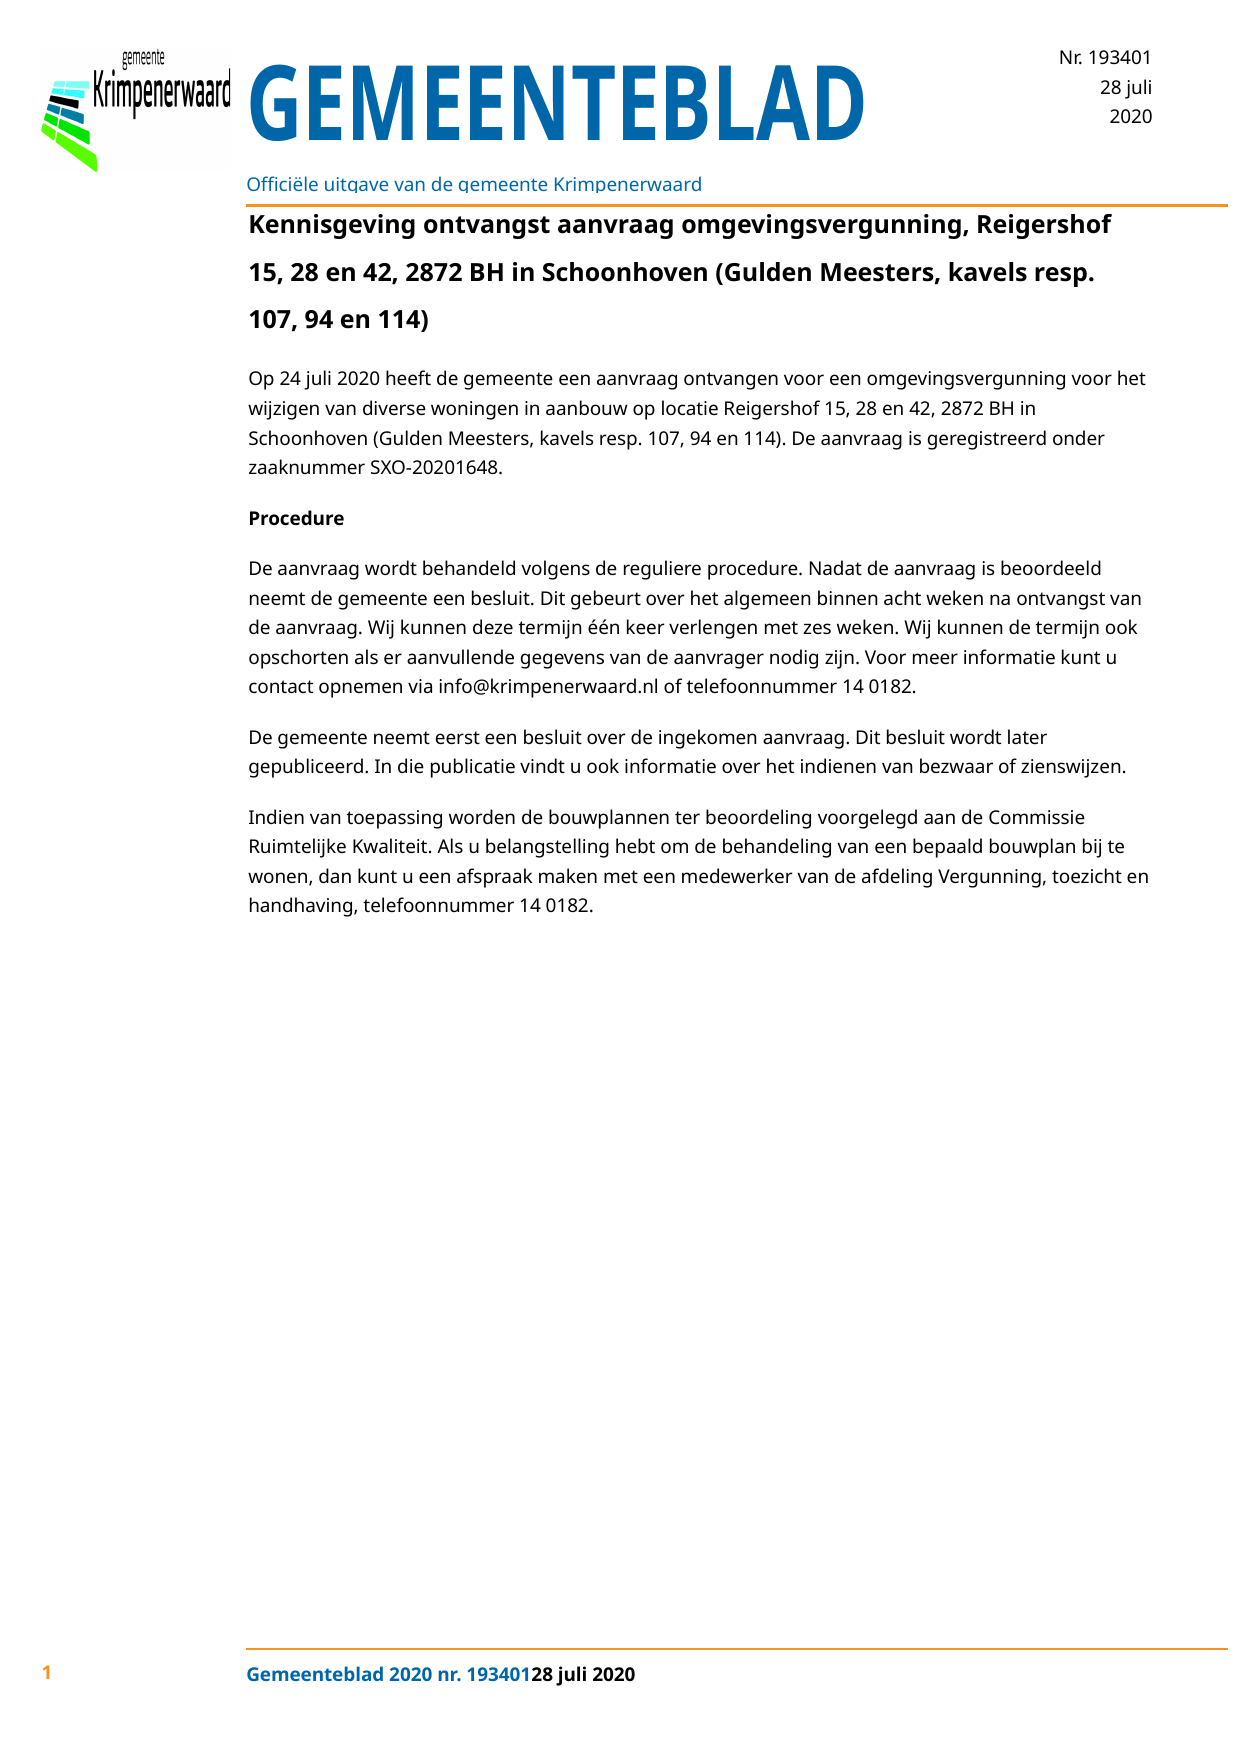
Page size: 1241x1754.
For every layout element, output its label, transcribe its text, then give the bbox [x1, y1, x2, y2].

text Op 24 juli 2020 heeft de gemeente een aanvraag ontvangen voor een omgevingsvergunning voor het wijzigen van diverse woningen in aanbouw op locatie Reigershof 15, 28 en 42, 2872 BH in Schoonhoven (Gulden Meesters, kavels resp. 107, 94 en 114). De aanvraag is geregistreerd onder zaaknummer SXO-20201648. [248, 366, 1152, 480]
picture [41, 47, 231, 172]
text De gemeente neemt eerst een besluit over de ingekomen aanvraag. Dit besluit wordt later gepubliceerd. In die publicatie vindt u ook informatie over het indienen van bezwaar of zienswijzen. [248, 724, 1152, 779]
text Procedure [248, 505, 1152, 530]
text De aanvraag wordt behandeld volgens de reguliere procedure. Nadat de aanvraag is beoordeeld neemt de gemeente een besluit. Dit gebeurt over het algemeen binnen acht weken na ontvangst van de aanvraag. Wij kunnen deze termijn één keer verlengen met zes weken. Wij kunnen de termijn ook opschorten als er aanvullende gegevens van de aanvrager nodig zijn. Voor meer informatie kunt u contact opnemen via info@krimpenerwaard.nl of telefoonnummer 14 0182. [248, 555, 1152, 699]
text Kennisgeving ontvangst aanvraag omgevingsvergunning, Reigershof 15, 28 en 42, 2872 BH in Schoonhoven (Gulden Meesters, kavels resp. 107, 94 en 114) [248, 207, 1152, 336]
text Indien van toepassing worden de bouwplannen ter beoordeling voorgelegd aan de Commissie Ruimtelijke Kwaliteit. Als u belangstelling hebt om de behandeling van een bepaald bouwplan bij te wonen, dan kunt u een afspraak maken met een medewerker van de afdeling Vergunning, toezicht en handhaving, telefoonnummer 14 0182. [248, 804, 1152, 918]
